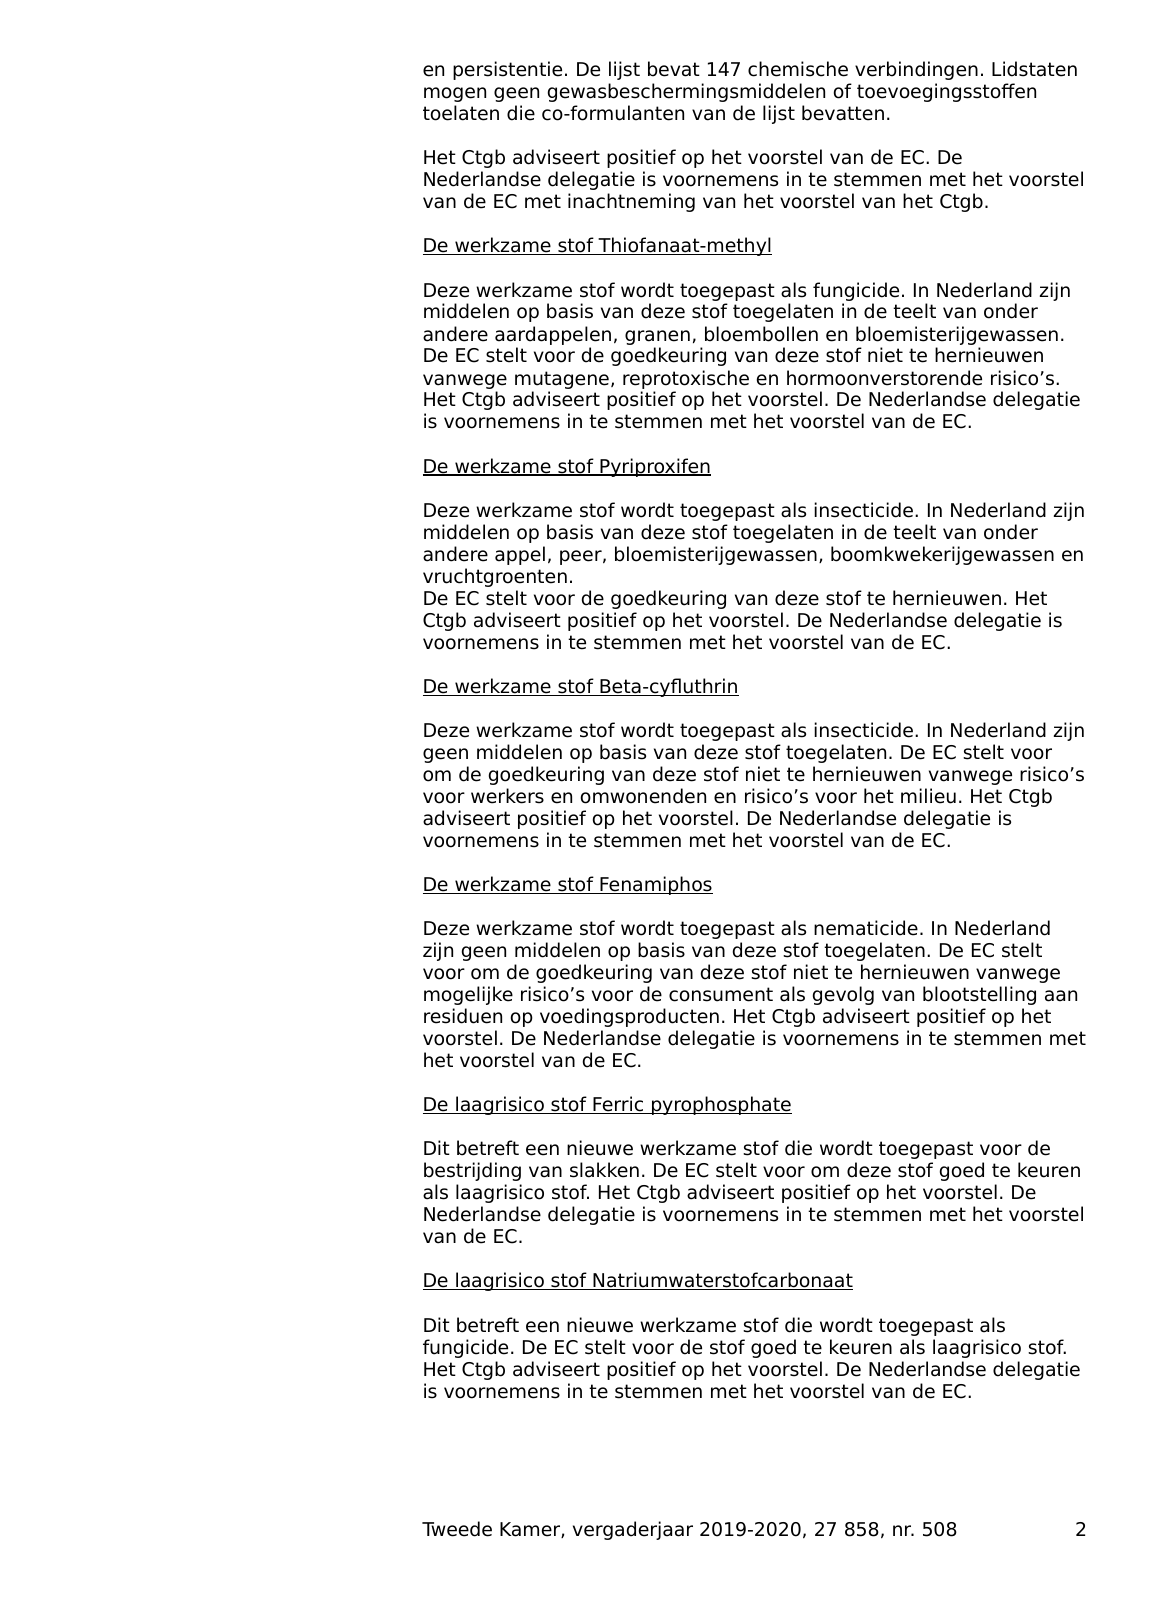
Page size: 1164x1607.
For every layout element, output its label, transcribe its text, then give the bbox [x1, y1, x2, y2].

subtitle De laagrisico stof Natriumwaterstofcarbonaat [422, 1270, 1087, 1292]
text Deze werkzame stof wordt toegepast als insecticide. In Nederland zijn geen middelen op basis van deze stof toegelaten. De EC stelt voor om de goedkeuring van deze stof niet te hernieuwen vanwege risico’s voor werkers en omwonenden en risico’s voor het milieu. Het Ctgb adviseert positief op het voorstel. De Nederlandse delegatie is voornemens in te stemmen met het voorstel van de EC. [422, 720, 1087, 852]
text Dit betreft een nieuwe werkzame stof die wordt toegepast als fungicide. De EC stelt voor de stof goed te keuren als laagrisico stof. Het Ctgb adviseert positief op het voorstel. De Nederlandse delegatie is voornemens in te stemmen met het voorstel van de EC. [422, 1314, 1087, 1402]
subtitle De werkzame stof Thiofanaat-methyl [422, 235, 1087, 257]
text en persistentie. De lijst bevat 147 chemische verbindingen. Lidstaten mogen geen gewasbeschermingsmiddelen of toevoegingsstoffen toelaten die co-formulanten van de lijst bevatten. [422, 59, 1087, 125]
subtitle De werkzame stof Beta-cyfluthrin [422, 676, 1087, 698]
subtitle De laagrisico stof Ferric pyrophosphate [422, 1094, 1087, 1116]
subtitle De werkzame stof Pyriproxifen [422, 456, 1087, 477]
text Deze werkzame stof wordt toegepast als nematicide. In Nederland zijn geen middelen op basis van deze stof toegelaten. De EC stelt voor om de goedkeuring van deze stof niet te hernieuwen vanwege mogelijke risico’s voor de consument als gevolg van blootstelling aan residuen op voedingsproducten. Het Ctgb adviseert positief op het voorstel. De Nederlandse delegatie is voornemens in te stemmen met het voorstel van de EC. [422, 918, 1087, 1072]
text De EC stelt voor de goedkeuring van deze stof te hernieuwen. Het Ctgb adviseert positief op het voorstel. De Nederlandse delegatie is voornemens in te stemmen met het voorstel van de EC. [422, 588, 1087, 653]
text Deze werkzame stof wordt toegepast als insecticide. In Nederland zijn middelen op basis van deze stof toegelaten in de teelt van onder andere appel, peer, bloemisterijgewassen, boomkwekerijgewassen en vruchtgroenten. [422, 500, 1087, 588]
text Dit betreft een nieuwe werkzame stof die wordt toegepast voor de bestrijding van slakken. De EC stelt voor om deze stof goed te keuren als laagrisico stof. Het Ctgb adviseert positief op het voorstel. De Nederlandse delegatie is voornemens in te stemmen met het voorstel van de EC. [422, 1138, 1087, 1248]
subtitle De werkzame stof Fenamiphos [422, 874, 1087, 896]
text Deze werkzame stof wordt toegepast als fungicide. In Nederland zijn middelen op basis van deze stof toegelaten in de teelt van onder andere aardappelen, granen, bloembollen en bloemisterijgewassen. De EC stelt voor de goedkeuring van deze stof niet te hernieuwen vanwege mutagene, reprotoxische en hormoonverstorende risico’s. Het Ctgb adviseert positief op het voorstel. De Nederlandse delegatie is voornemens in te stemmen met het voorstel van de EC. [422, 279, 1087, 433]
text Het Ctgb adviseert positief op het voorstel van de EC. De Nederlandse delegatie is voornemens in te stemmen met het voorstel van de EC met inachtneming van het voorstel van het Ctgb. [422, 147, 1087, 213]
